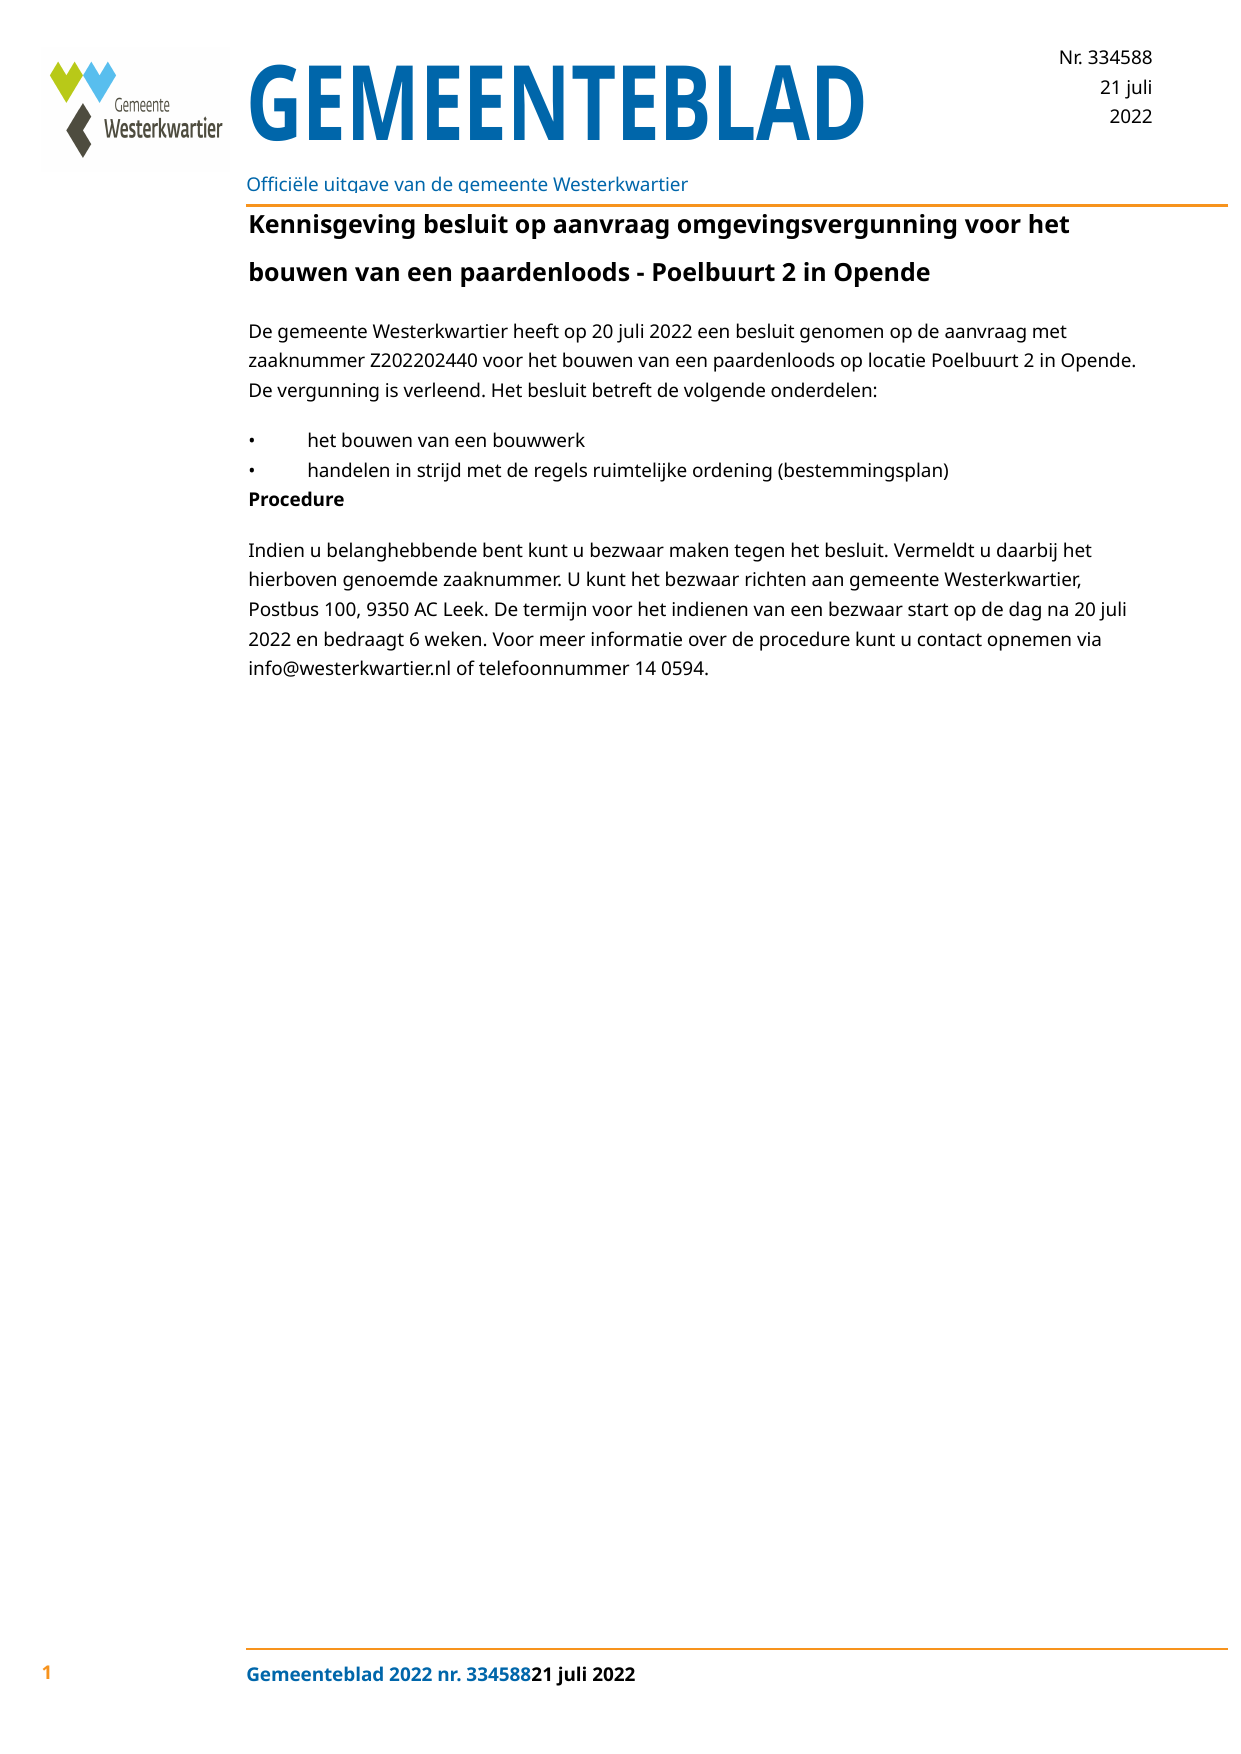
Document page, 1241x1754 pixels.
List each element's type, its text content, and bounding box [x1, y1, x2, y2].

text Procedure [248, 487, 1152, 512]
text Indien u belanghebbende bent kunt u bezwaar maken tegen het besluit. Vermeldt u daarbij het hierboven genoemde zaaknummer. U kunt het bezwaar richten aan gemeente Westerkwartier, Postbus 100, 9350 AC Leek. De termijn voor het indienen van een bezwaar start op de dag na 20 juli 2022 en bedraagt 6 weken. Voor meer informatie over de procedure kunt u contact opnemen via info@westerkwartier.nl of telefoonnummer 14 0594. [248, 537, 1152, 681]
text De gemeente Westerkwartier heeft op 20 juli 2022 een besluit genomen op de aanvraag met zaaknummer Z202202440 voor het bouwen van een paardenloods op locatie Poelbuurt 2 in Opende. De vergunning is verleend. Het besluit betreft de volgende onderdelen: [248, 318, 1152, 403]
text Kennisgeving besluit op aanvraag omgevingsvergunning voor het bouwen van een paardenloods - Poelbuurt 2 in Opende [248, 207, 1152, 288]
list het bouwen van een bouwwerk [248, 427, 1152, 453]
list handelen in strijd met de regels ruimtelijke ordening (bestemmingsplan) [248, 457, 1152, 483]
picture [41, 47, 231, 172]
